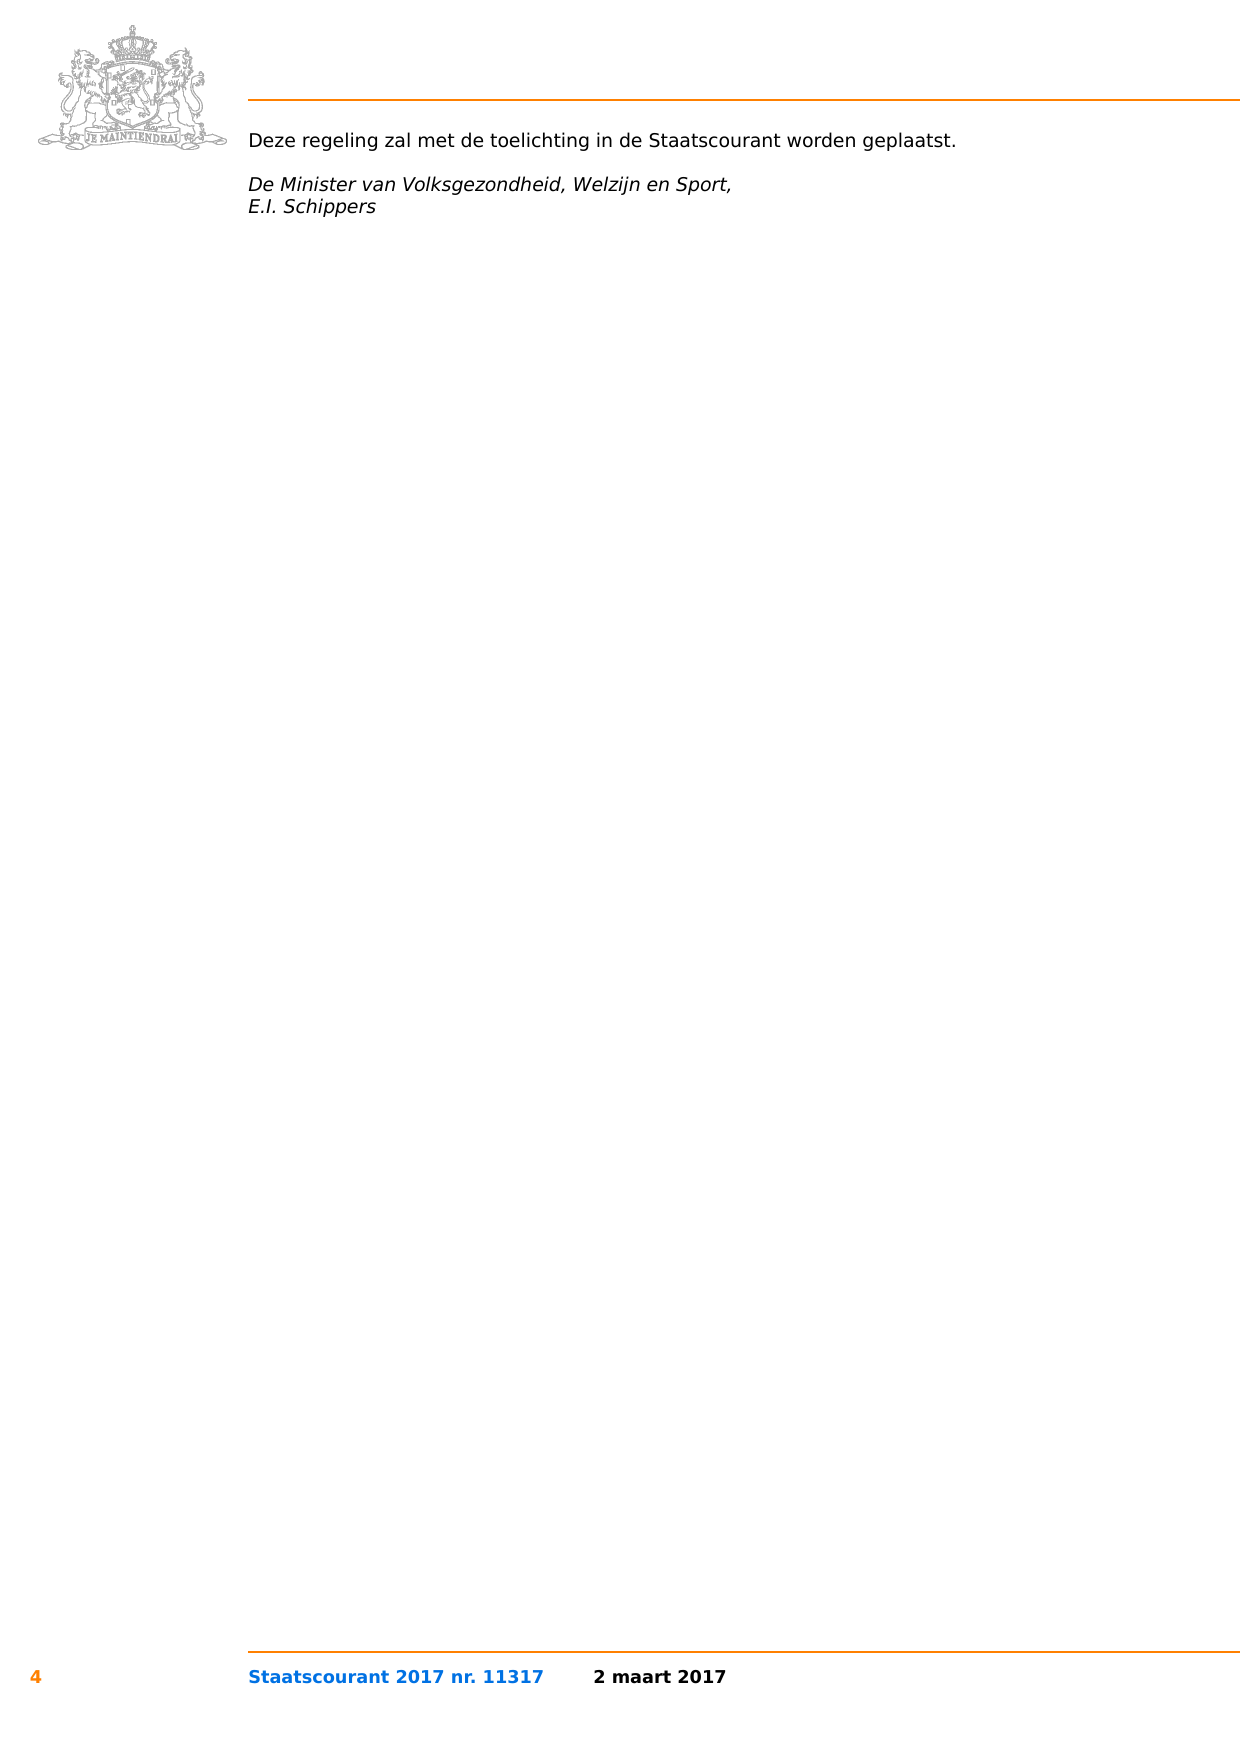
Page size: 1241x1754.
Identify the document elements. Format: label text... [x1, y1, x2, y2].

text Deze regeling zal met de toelichting in de Staatscourant worden geplaatst. [248, 130, 1163, 152]
picture [38, 25, 227, 150]
text De Minister van Volksgezondheid, Welzijn en Sport, E.I. Schippers [248, 174, 1163, 218]
